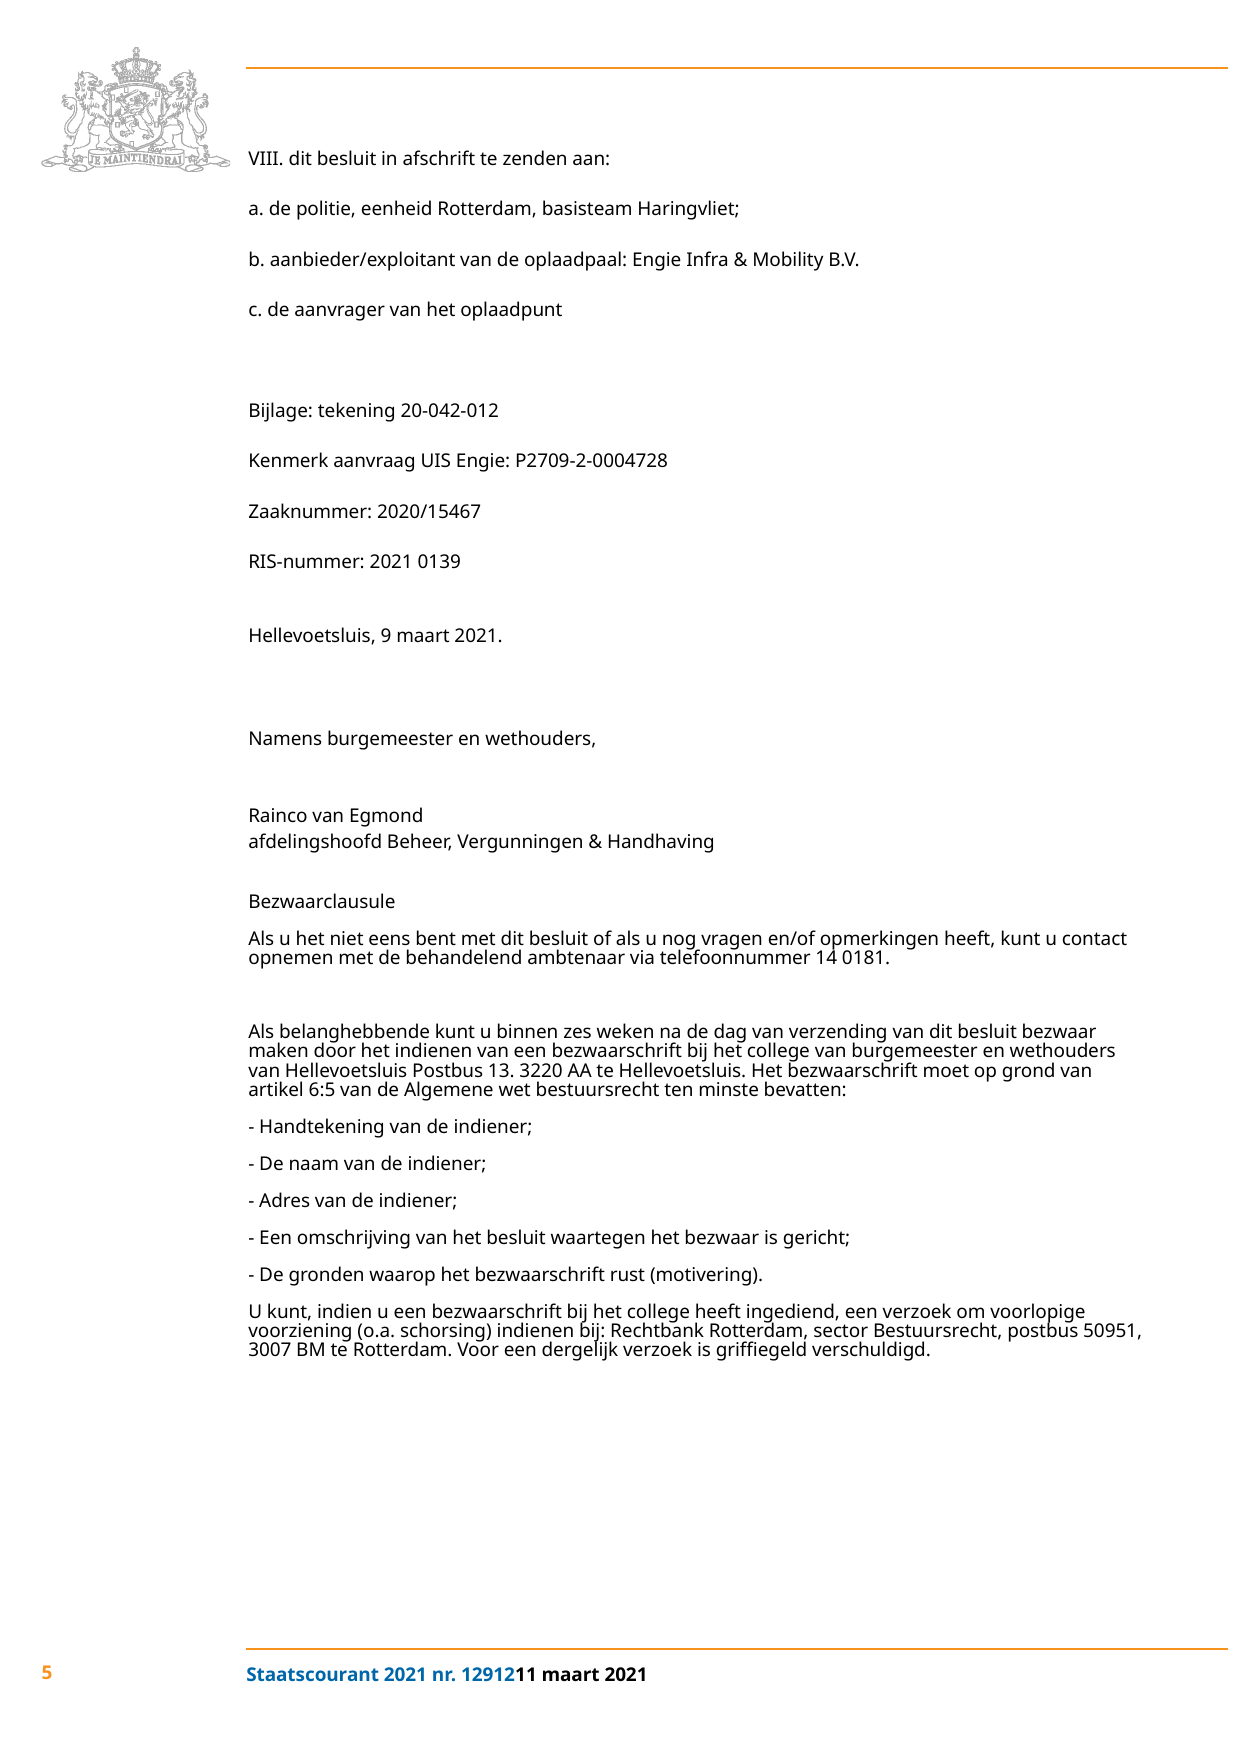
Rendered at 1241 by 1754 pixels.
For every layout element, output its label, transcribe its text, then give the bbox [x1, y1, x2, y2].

text Hellevoetsluis, 9 maart 2021. [248, 622, 1152, 648]
text b. aanbieder/exploitant van de oplaadpaal: Engie Infra & Mobility B.V. [248, 246, 1152, 272]
text Bezwaarclausule [248, 893, 1152, 912]
text - Adres van de indiener; [248, 1192, 1152, 1211]
text Als u het niet eens bent met dit besluit of als u nog vragen en/of opmerkingen heeft, kunt u contact opnemen met de behandelend ambtenaar via telefoonnummer 14 0181. [248, 930, 1152, 968]
text - Een omschrijving van het besluit waartegen het bezwaar is gericht; [248, 1229, 1152, 1248]
text Namens burgemeester en wethouders, [248, 725, 1152, 751]
text Kenmerk aanvraag UIS Engie: P2709-2-0004728 [248, 448, 1152, 473]
text - De gronden waarop het bezwaarschrift rust (motivering). [248, 1266, 1152, 1285]
text c. de aanvrager van het oplaadpunt [248, 296, 1152, 322]
picture [41, 47, 231, 172]
text RIS-nummer: 2021 0139 [248, 548, 1152, 574]
text Als belanghebbende kunt u binnen zes weken na de dag van verzending van dit besluit bezwaar maken door het indienen van een bezwaarschrift bij het college van burgemeester en wethouders van Hellevoetsluis Postbus 13. 3220 AA te Hellevoetsluis. Het bezwaarschrift moet op grond van artikel 6:5 van de Algemene wet bestuursrecht ten minste bevatten: [248, 1023, 1152, 1100]
text Rainco van Egmond [248, 802, 1152, 828]
text a. de politie, eenheid Rotterdam, basisteam Haringvliet; [248, 196, 1152, 221]
text Zaaknummer: 2020/15467 [248, 498, 1152, 524]
text VIII. dit besluit in afschrift te zenden aan: [248, 145, 1152, 171]
text Bijlage: tekening 20-042-012 [248, 397, 1152, 423]
text - De naam van de indiener; [248, 1155, 1152, 1174]
text afdelingshoofd Beheer, Vergunningen & Handhaving [248, 828, 1152, 854]
text U kunt, indien u een bezwaarschrift bij het college heeft ingediend, een verzoek om voorlopige voorziening (o.a. schorsing) indienen bij: Rechtbank Rotterdam, sector Bestuursrecht, postbus 50951, 3007 BM te Rotterdam. Voor een dergelijk verzoek is griffiegeld verschuldigd. [248, 1303, 1152, 1361]
text - Handtekening van de indiener; [248, 1118, 1152, 1137]
